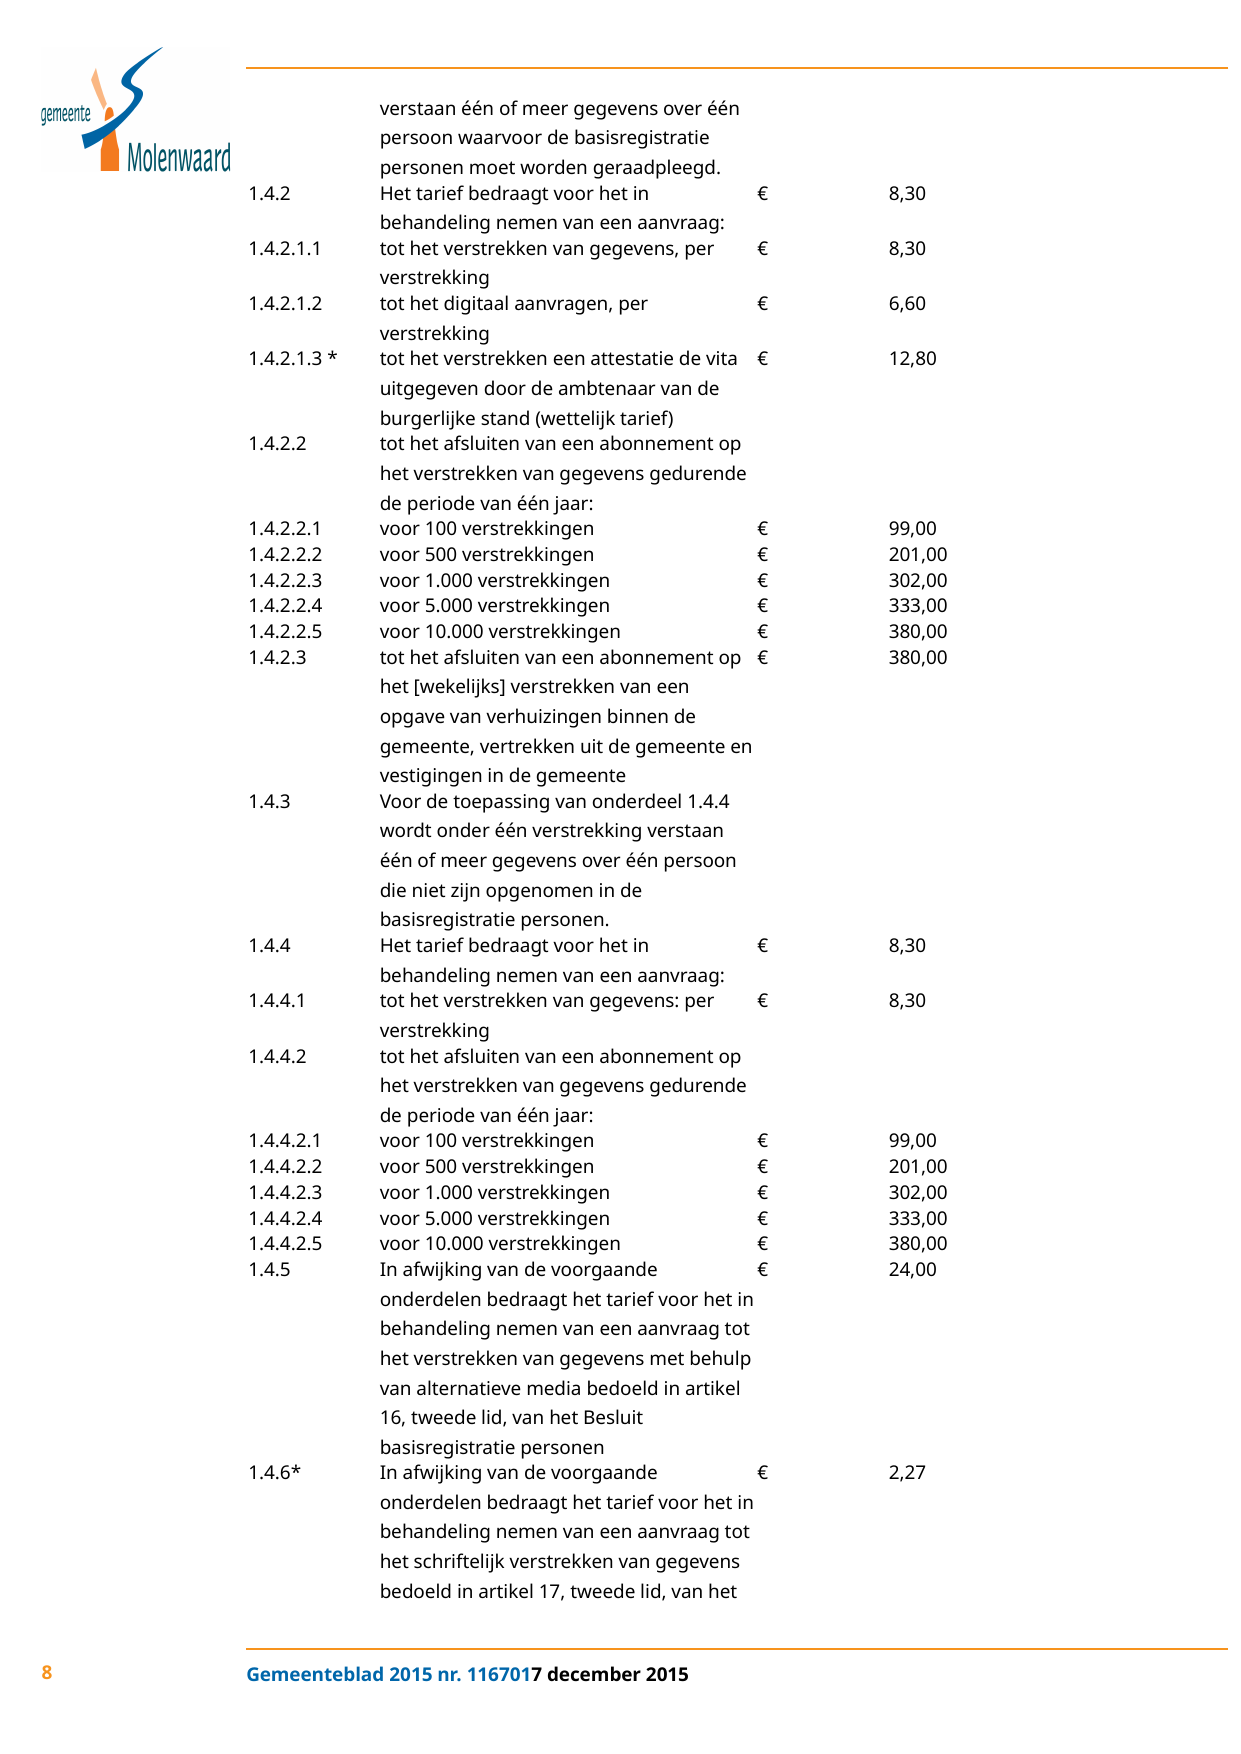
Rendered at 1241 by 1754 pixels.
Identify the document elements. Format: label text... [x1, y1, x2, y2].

table_cell [1020, 788, 1152, 932]
table_cell € [757, 1179, 888, 1205]
table_cell 1.4.2.2 [248, 431, 379, 515]
table_cell 1.4.2.2.2 [248, 541, 379, 567]
table_cell [757, 788, 888, 932]
table_cell € [757, 932, 888, 987]
table_cell [889, 95, 1020, 180]
table_cell € [757, 346, 888, 431]
table_cell In afwijking van de voorgaande onderdelen bedraagt het tarief voor het in behandeling nemen van een aanvraag tot het verstrekken van gegevens met behulp van alternatieve media bedoeld in artikel 16, tweede lid, van het Besluit basisregistratie personen [380, 1256, 757, 1459]
table_cell 8,30 [889, 180, 1020, 235]
table_cell voor 1.000 verstrekkingen [380, 567, 757, 593]
table_cell 333,00 [889, 593, 1020, 618]
table_cell 1.4.4.2.3 [248, 1179, 379, 1205]
table_cell [1020, 1179, 1152, 1205]
table_cell 333,00 [889, 1205, 1020, 1231]
table_cell voor 5.000 verstrekkingen [380, 1205, 757, 1231]
table_cell In afwijking van de voorgaande onderdelen bedraagt het tarief voor het in behandeling nemen van een aanvraag tot het schriftelijk verstrekken van gegevens bedoeld in artikel 17, tweede lid, van het [380, 1460, 757, 1604]
table_cell 1.4.2.2.4 [248, 593, 379, 618]
table_cell [1020, 988, 1152, 1043]
table_cell voor 1.000 verstrekkingen [380, 1179, 757, 1205]
table_cell Voor de toepassing van onderdeel 1.4.4 wordt onder één verstrekking verstaan één of meer gegevens over één persoon die niet zijn opgenomen in de basisregistratie personen. [380, 788, 757, 932]
table_cell € [757, 644, 888, 788]
table_cell 1.4.3 [248, 788, 379, 932]
table_cell [1020, 1128, 1152, 1153]
picture [41, 47, 231, 172]
table_cell voor 100 verstrekkingen [380, 515, 757, 541]
table_cell € [757, 1460, 888, 1604]
table_cell 201,00 [889, 541, 1020, 567]
table_cell € [757, 1205, 888, 1231]
table_cell voor 10.000 verstrekkingen [380, 618, 757, 644]
table_cell tot het afsluiten van een abonnement op het [wekelijks] verstrekken van een opgave van verhuizingen binnen de gemeente, vertrekken uit de gemeente en vestigingen in de gemeente [380, 644, 757, 788]
table_cell [1020, 541, 1152, 567]
table_cell tot het verstrekken van gegevens: per verstrekking [380, 988, 757, 1043]
table_cell 8,30 [889, 988, 1020, 1043]
table_cell 24,00 [889, 1256, 1020, 1459]
table_cell 201,00 [889, 1154, 1020, 1179]
table_cell [1020, 235, 1152, 290]
table_cell [1020, 290, 1152, 346]
table_cell 380,00 [889, 644, 1020, 788]
table_cell 1.4.2.2.5 [248, 618, 379, 644]
table_cell 380,00 [889, 618, 1020, 644]
table_cell 1.4.4.2.5 [248, 1231, 379, 1256]
table_cell € [757, 1231, 888, 1256]
table_cell 1.4.4.2 [248, 1043, 379, 1128]
table_cell 99,00 [889, 1128, 1020, 1153]
table_cell € [757, 618, 888, 644]
table_cell tot het verstrekken van gegevens, per verstrekking [380, 235, 757, 290]
table_cell € [757, 567, 888, 593]
table_cell 1.4.2.3 [248, 644, 379, 788]
table_cell € [757, 593, 888, 618]
table_cell verstaan één of meer gegevens over één persoon waarvoor de basisregistratie personen moet worden geraadpleegd. [380, 95, 757, 180]
table_cell [1020, 618, 1152, 644]
table_cell [1020, 932, 1152, 987]
table_cell 6,60 [889, 290, 1020, 346]
table_cell [757, 95, 888, 180]
table_cell tot het afsluiten van een abonnement op het verstrekken van gegevens gedurende de periode van één jaar: [380, 1043, 757, 1128]
table_cell [889, 788, 1020, 932]
table_cell [757, 1043, 888, 1128]
table_cell [1020, 1460, 1152, 1604]
table_cell 380,00 [889, 1231, 1020, 1256]
table_cell [1020, 1231, 1152, 1256]
table_cell 1.4.5 [248, 1256, 379, 1459]
table_cell 1.4.4.2.1 [248, 1128, 379, 1153]
table_cell € [757, 541, 888, 567]
table_cell voor 100 verstrekkingen [380, 1128, 757, 1153]
table_cell voor 10.000 verstrekkingen [380, 1231, 757, 1256]
table_cell € [757, 515, 888, 541]
table_cell 99,00 [889, 515, 1020, 541]
table_cell 1.4.2.2.3 [248, 567, 379, 593]
table_cell 1.4.2.2.1 [248, 515, 379, 541]
table_cell € [757, 1154, 888, 1179]
table_cell 8,30 [889, 932, 1020, 987]
table_cell € [757, 180, 888, 235]
table_cell 1.4.6* [248, 1460, 379, 1604]
table_cell 1.4.2.1.2 [248, 290, 379, 346]
table_cell [889, 1043, 1020, 1128]
table_cell [1020, 1154, 1152, 1179]
table_cell [1020, 431, 1152, 515]
table_cell 302,00 [889, 567, 1020, 593]
table_cell € [757, 1256, 888, 1459]
table_cell 1.4.4.2.4 [248, 1205, 379, 1231]
table_cell € [757, 988, 888, 1043]
table_cell 302,00 [889, 1179, 1020, 1205]
table_cell [1020, 1043, 1152, 1128]
table_cell [1020, 1205, 1152, 1231]
table_cell 1.4.4.2.2 [248, 1154, 379, 1179]
table_cell tot het digitaal aanvragen, per verstrekking [380, 290, 757, 346]
table_cell [248, 95, 379, 180]
table_cell [889, 431, 1020, 515]
table_cell 1.4.4.1 [248, 988, 379, 1043]
table_cell tot het afsluiten van een abonnement op het verstrekken van gegevens gedurende de periode van één jaar: [380, 431, 757, 515]
table_cell [1020, 515, 1152, 541]
table_cell € [757, 290, 888, 346]
table_cell [757, 431, 888, 515]
table_cell [1020, 180, 1152, 235]
table_cell 12,80 [889, 346, 1020, 431]
table_cell 1.4.2 [248, 180, 379, 235]
table_cell Het tarief bedraagt voor het in behandeling nemen van een aanvraag: [380, 180, 757, 235]
table_cell 1.4.4 [248, 932, 379, 987]
table_cell [1020, 567, 1152, 593]
table_cell [1020, 593, 1152, 618]
table_cell voor 5.000 verstrekkingen [380, 593, 757, 618]
table_cell € [757, 235, 888, 290]
table_cell 2,27 [889, 1460, 1020, 1604]
table_cell voor 500 verstrekkingen [380, 541, 757, 567]
table_cell € [757, 1128, 888, 1153]
table_cell tot het verstrekken een attestatie de vita uitgegeven door de ambtenaar van de burgerlijke stand (wettelijk tarief) [380, 346, 757, 431]
table_cell [1020, 95, 1152, 180]
table_cell [1020, 644, 1152, 788]
table_cell Het tarief bedraagt voor het in behandeling nemen van een aanvraag: [380, 932, 757, 987]
table_cell [1020, 1256, 1152, 1459]
table_cell 1.4.2.1.1 [248, 235, 379, 290]
table_cell 8,30 [889, 235, 1020, 290]
table_cell voor 500 verstrekkingen [380, 1154, 757, 1179]
table_cell [1020, 346, 1152, 431]
table_cell 1.4.2.1.3 * [248, 346, 379, 431]
